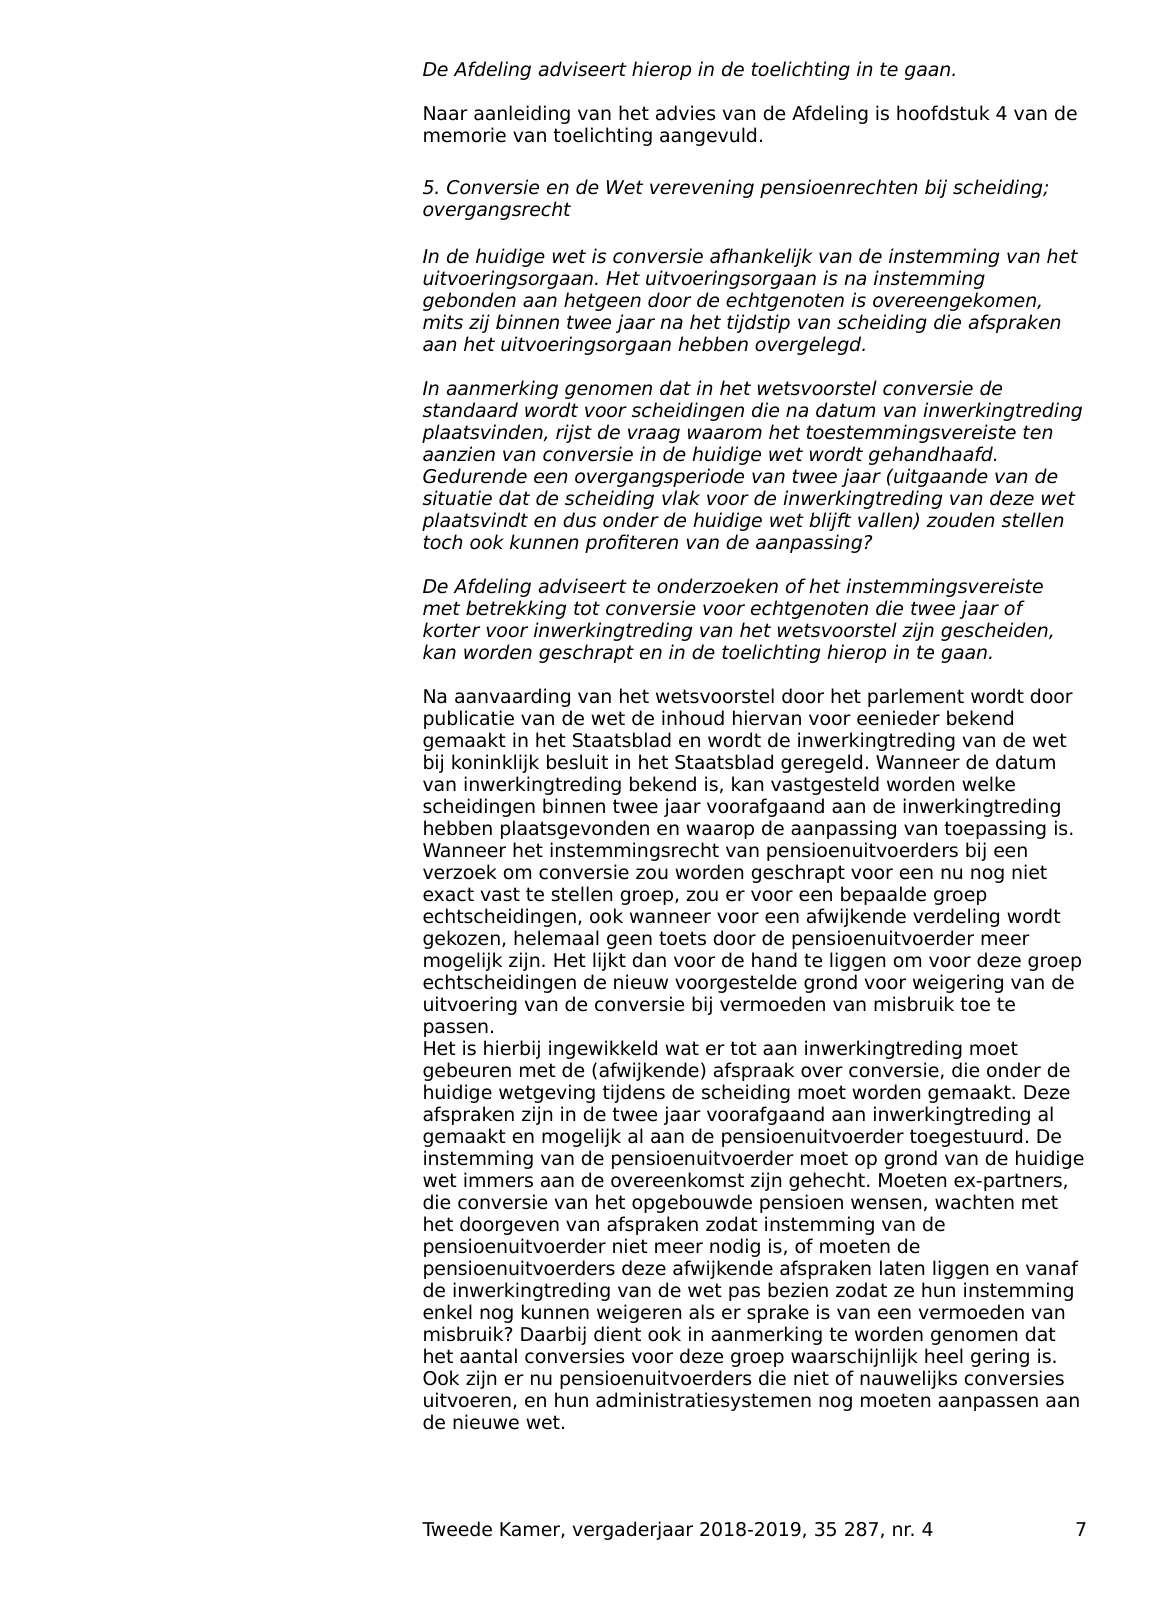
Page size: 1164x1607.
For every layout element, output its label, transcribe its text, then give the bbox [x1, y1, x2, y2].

text De Afdeling adviseert hierop in de toelichting in te gaan. [422, 59, 1087, 81]
text Het is hierbij ingewikkeld wat er tot aan inwerkingtreding moet gebeuren met de (afwijkende) afspraak over conversie, die onder de huidige wetgeving tijdens de scheiding moet worden gemaakt. Deze afspraken zijn in de twee jaar voorafgaand aan inwerkingtreding al gemaakt en mogelijk al aan de pensioenuitvoerder toegestuurd. De instemming van de pensioenuitvoerder moet op grond van de huidige wet immers aan de overeenkomst zijn gehecht. Moeten ex-partners, die conversie van het opgebouwde pensioen wensen, wachten met het doorgeven van afspraken zodat instemming van de pensioenuitvoerder niet meer nodig is, of moeten de pensioenuitvoerders deze afwijkende afspraken laten liggen en vanaf de inwerkingtreding van de wet pas bezien zodat ze hun instemming enkel nog kunnen weigeren als er sprake is van een vermoeden van misbruik? Daarbij dient ook in aanmerking te worden genomen dat het aantal conversies voor deze groep waarschijnlijk heel gering is. Ook zijn er nu pensioenuitvoerders die niet of nauwelijks conversies uitvoeren, en hun administratiesystemen nog moeten aanpassen aan de nieuwe wet. [422, 1038, 1087, 1434]
text In de huidige wet is conversie afhankelijk van de instemming van het uitvoeringsorgaan. Het uitvoeringsorgaan is na instemming gebonden aan hetgeen door de echtgenoten is overeengekomen, mits zij binnen twee jaar na het tijdstip van scheiding die afspraken aan het uitvoeringsorgaan hebben overgelegd. [422, 246, 1087, 356]
text De Afdeling adviseert te onderzoeken of het instemmingsvereiste met betrekking tot conversie voor echtgenoten die twee jaar of korter voor inwerkingtreding van het wetsvoorstel zijn gescheiden, kan worden geschrapt en in de toelichting hierop in te gaan. [422, 576, 1087, 664]
text Naar aanleiding van het advies van de Afdeling is hoofdstuk 4 van de memorie van toelichting aangevuld. [422, 103, 1087, 147]
text In aanmerking genomen dat in het wetsvoorstel conversie de standaard wordt voor scheidingen die na datum van inwerkingtreding plaatsvinden, rijst de vraag waarom het toestemmingsvereiste ten aanzien van conversie in de huidige wet wordt gehandhaafd. Gedurende een overgangsperiode van twee jaar (uitgaande van de situatie dat de scheiding vlak voor de inwerkingtreding van deze wet plaatsvindt en dus onder de huidige wet blijft vallen) zouden stellen toch ook kunnen profiteren van de aanpassing? [422, 378, 1087, 554]
text Na aanvaarding van het wetsvoorstel door het parlement wordt door publicatie van de wet de inhoud hiervan voor eenieder bekend gemaakt in het Staatsblad en wordt de inwerkingtreding van de wet bij koninklijk besluit in het Staatsblad geregeld. Wanneer de datum van inwerkingtreding bekend is, kan vastgesteld worden welke scheidingen binnen twee jaar voorafgaand aan de inwerkingtreding hebben plaatsgevonden en waarop de aanpassing van toepassing is. Wanneer het instemmingsrecht van pensioenuitvoerders bij een verzoek om conversie zou worden geschrapt voor een nu nog niet exact vast te stellen groep, zou er voor een bepaalde groep echtscheidingen, ook wanneer voor een afwijkende verdeling wordt gekozen, helemaal geen toets door de pensioenuitvoerder meer mogelijk zijn. Het lijkt dan voor de hand te liggen om voor deze groep echtscheidingen de nieuw voorgestelde grond voor weigering van de uitvoering van de conversie bij vermoeden van misbruik toe te passen. [422, 686, 1087, 1038]
subtitle 5. Conversie en de Wet verevening pensioenrechten bij scheiding; overgangsrecht [422, 177, 1087, 221]
